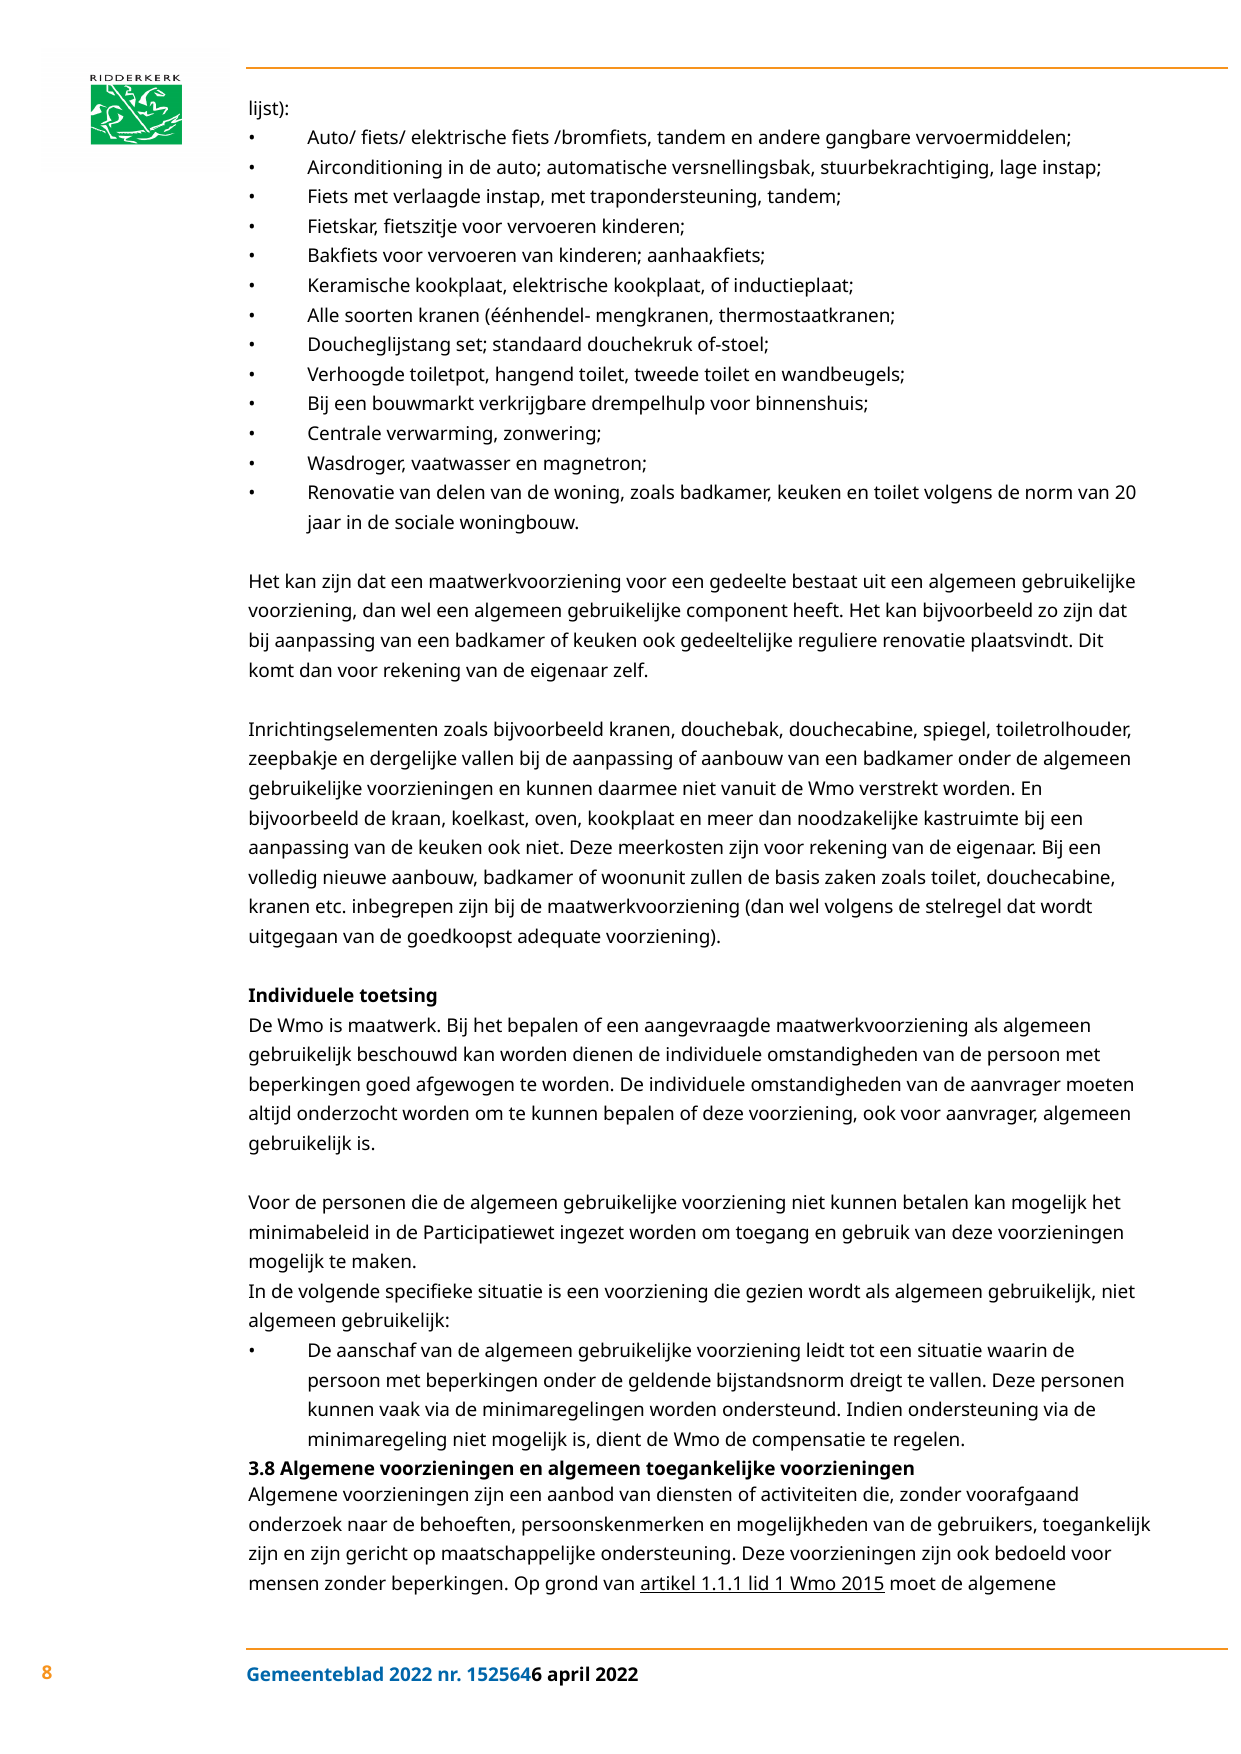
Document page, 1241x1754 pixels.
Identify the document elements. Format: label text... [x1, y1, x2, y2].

text Het kan zijn dat een maatwerkvoorziening voor een gedeelte bestaat uit een algemeen gebruikelijke voorziening, dan wel een algemeen gebruikelijke component heeft. Het kan bijvoorbeeld zo zijn dat bij aanpassing van een badkamer of keuken ook gedeeltelijke reguliere renovatie plaatsvindt. Dit komt dan voor rekening van de eigenaar zelf. [248, 568, 1152, 683]
list Alle soorten kranen (éénhendel- mengkranen, thermostaatkranen; [248, 302, 1152, 328]
text Individuele toetsing [248, 982, 1152, 1008]
list Keramische kookplaat, elektrische kookplaat, of inductieplaat; [248, 272, 1152, 298]
text lijst): [248, 95, 1152, 121]
text De Wmo is maatwerk. Bij het bepalen of een aangevraagde maatwerkvoorziening als algemeen gebruikelijk beschouwd kan worden dienen de individuele omstandigheden van de persoon met beperkingen goed afgewogen te worden. De individuele omstandigheden van de aanvrager moeten altijd onderzocht worden om te kunnen bepalen of deze voorziening, ook voor aanvrager, algemeen gebruikelijk is. [248, 1012, 1152, 1156]
text Inrichtingselementen zoals bijvoorbeeld kranen, douchebak, douchecabine, spiegel, toiletrolhouder, zeepbakje en dergelijke vallen bij de aanpassing of aanbouw van een badkamer onder de algemeen gebruikelijke voorzieningen en kunnen daarmee niet vanuit de Wmo verstrekt worden. En bijvoorbeeld de kraan, koelkast, oven, kookplaat en meer dan noodzakelijke kastruimte bij een aanpassing van de keuken ook niet. Deze meerkosten zijn voor rekening van de eigenaar. Bij een volledig nieuwe aanbouw, badkamer of woonunit zullen de basis zaken zoals toilet, douchecabine, kranen etc. inbegrepen zijn bij de maatwerkvoorziening (dan wel volgens de stelregel dat wordt uitgegaan van de goedkoopst adequate voorziening). [248, 716, 1152, 949]
list Airconditioning in de auto; automatische versnellingsbak, stuurbekrachtiging, lage instap; [248, 154, 1152, 180]
list Verhoogde toiletpot, hangend toilet, tweede toilet en wandbeugels; [248, 361, 1152, 387]
list Renovatie van delen van de woning, zoals badkamer, keuken en toilet volgens de norm van 20 jaar in de sociale woningbouw. [248, 479, 1152, 535]
list Bij een bouwmarkt verkrijgbare drempelhulp voor binnenshuis; [248, 391, 1152, 416]
picture [41, 47, 231, 172]
text In de volgende specifieke situatie is een voorziening die gezien wordt als algemeen gebruikelijk, niet algemeen gebruikelijk: [248, 1278, 1152, 1333]
list Fietskar, fietszitje voor vervoeren kinderen; [248, 213, 1152, 239]
text Voor de personen die de algemeen gebruikelijke voorziening niet kunnen betalen kan mogelijk het minimabeleid in de Participatiewet ingezet worden om toegang en gebruik van deze voorzieningen mogelijk te maken. [248, 1189, 1152, 1274]
list Centrale verwarming, zonwering; [248, 420, 1152, 446]
list Wasdroger, vaatwasser en magnetron; [248, 450, 1152, 476]
list Bakfiets voor vervoeren van kinderen; aanhaakfiets; [248, 243, 1152, 268]
list Doucheglijstang set; standaard douchekruk of-stoel; [248, 331, 1152, 357]
text 3.8 Algemene voorzieningen en algemeen toegankelijke voorzieningen [248, 1456, 1152, 1481]
text Algemene voorzieningen zijn een aanbod van diensten of activiteiten die, zonder voorafgaand onderzoek naar de behoeften, persoonskenmerken en mogelijkheden van de gebruikers, toegankelijk zijn en zijn gericht op maatschappelijke ondersteuning. Deze voorzieningen zijn ook bedoeld voor mensen zonder beperkingen. Op grond van artikel 1.1.1 lid 1 Wmo 2015 moet de algemene [248, 1481, 1152, 1596]
list De aanschaf van de algemeen gebruikelijke voorziening leidt tot een situatie waarin de persoon met beperkingen onder de geldende bijstandsnorm dreigt te vallen. Deze personen kunnen vaak via de minimaregelingen worden ondersteund. Indien ondersteuning via de minimaregeling niet mogelijk is, dient de Wmo de compensatie te regelen. [248, 1337, 1152, 1452]
list Auto/ fiets/ elektrische fiets /bromfiets, tandem en andere gangbare vervoermiddelen; [248, 124, 1152, 150]
list Fiets met verlaagde instap, met trapondersteuning, tandem; [248, 183, 1152, 209]
